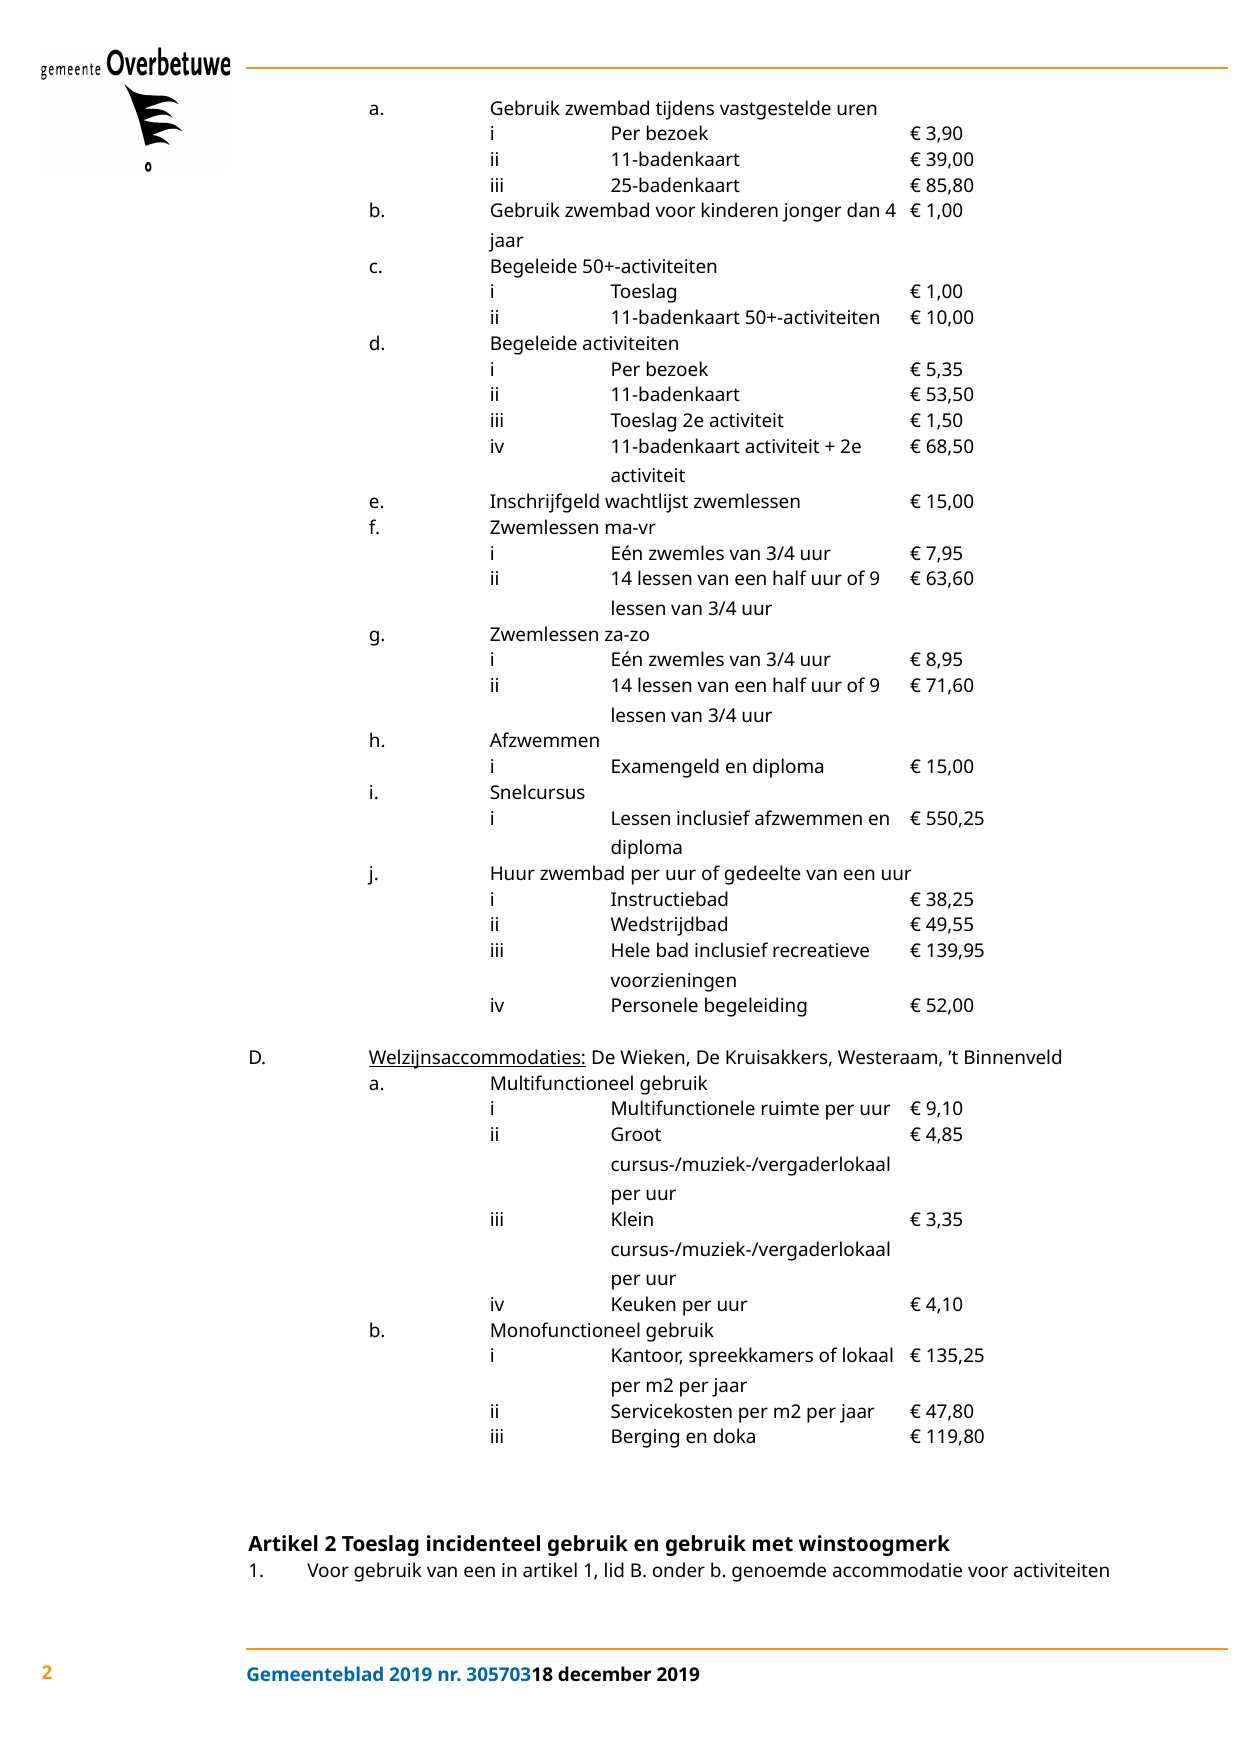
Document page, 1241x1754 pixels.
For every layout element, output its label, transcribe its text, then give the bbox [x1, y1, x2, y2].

table_cell ii [490, 382, 610, 407]
table_cell [248, 433, 369, 488]
table_cell [248, 305, 369, 330]
table_cell [369, 356, 489, 382]
table_cell [248, 938, 369, 993]
table_cell [248, 621, 369, 647]
table_cell Huur zwembad per uur of gedeelte van een uur [490, 860, 1152, 886]
table_cell 14 lessen van een half uur of 9 lessen van 3/4 uur [610, 673, 910, 728]
table_cell g. [369, 621, 489, 647]
table_cell [248, 886, 369, 912]
table_cell [248, 540, 369, 566]
table_cell [248, 330, 369, 356]
table_cell [248, 673, 369, 728]
table_cell [248, 1291, 369, 1317]
text Artikel 2 Toeslag incidenteel gebruik en gebruik met winstoogmerk [248, 1529, 1152, 1557]
table_cell [248, 1317, 369, 1343]
table_cell [369, 1291, 489, 1317]
table_cell iii [490, 938, 610, 993]
table_cell Toeslag [610, 279, 910, 304]
table_cell [248, 566, 369, 621]
table_cell € 38,25 [910, 886, 1152, 912]
table_cell i [490, 1343, 610, 1398]
table_cell [610, 1019, 910, 1044]
table_cell € 15,00 [910, 754, 1152, 779]
table_cell Eén zwemles van 3/4 uur [610, 540, 910, 566]
table_cell iii [490, 1424, 610, 1449]
table_cell [248, 1424, 369, 1449]
table_cell i [490, 356, 610, 382]
table_cell [248, 198, 369, 253]
table_cell [490, 1019, 610, 1044]
table_cell € 68,50 [910, 433, 1152, 488]
table_cell [1031, 1019, 1152, 1044]
table_cell a. [369, 95, 489, 121]
table_cell Afzwemmen [490, 728, 1152, 753]
table_cell [369, 1121, 489, 1206]
table_cell Gebruik zwembad tijdens vastgestelde uren [490, 95, 1152, 121]
table_cell [248, 95, 369, 121]
table_cell [369, 912, 489, 937]
table_cell € 1,00 [910, 279, 1152, 304]
table_cell Inschrijfgeld wachtlijst zwemlessen [490, 489, 910, 514]
table_cell [248, 1206, 369, 1291]
table_cell [369, 805, 489, 860]
table_cell [248, 1096, 369, 1121]
table_cell a. [369, 1070, 489, 1096]
table_cell iv [490, 993, 610, 1018]
table_cell 11-badenkaart 50+-activiteiten [610, 305, 910, 330]
table_cell ii [490, 305, 610, 330]
table_cell [248, 728, 369, 753]
table_cell [248, 754, 369, 779]
table_cell Servicekosten per m2 per jaar [610, 1398, 910, 1424]
table_cell [910, 1449, 1152, 1475]
table_cell h. [369, 728, 489, 753]
table_cell i [490, 805, 610, 860]
table_cell D. [248, 1044, 369, 1070]
table_cell [369, 993, 489, 1018]
table_cell Snelcursus [490, 779, 1152, 805]
table_cell ii [490, 1398, 610, 1424]
table_cell [369, 540, 489, 566]
table_cell Examengeld en diploma [610, 754, 910, 779]
table_cell [248, 356, 369, 382]
table_cell Toeslag 2e activiteit [610, 408, 910, 433]
table_cell € 5,35 [910, 356, 1152, 382]
table_cell [369, 1019, 489, 1044]
table_cell ii [490, 912, 610, 937]
list Voor gebruik van een in artikel 1, lid B. onder b. genoemde accommodatie voor activiteiten [248, 1557, 1152, 1583]
table_cell i [490, 1096, 610, 1121]
table_cell Multifunctionele ruimte per uur [610, 1096, 910, 1121]
table_cell [248, 1019, 369, 1044]
table_cell Hele bad inclusief recreatieve voorzieningen [610, 938, 910, 993]
table_cell [248, 779, 369, 805]
table_cell Gebruik zwembad voor kinderen jonger dan 4 jaar [490, 198, 910, 253]
table_cell [369, 1449, 489, 1475]
table_cell i. [369, 779, 489, 805]
picture [41, 47, 231, 172]
table_cell [369, 886, 489, 912]
table_cell € 9,10 [910, 1096, 1152, 1121]
table_cell Monofunctioneel gebruik [490, 1317, 1152, 1343]
table_cell 11-badenkaart [610, 146, 910, 172]
table_cell [369, 1398, 489, 1424]
table_cell i [490, 886, 610, 912]
table_cell Personele begeleiding [610, 993, 910, 1018]
table_cell [248, 1070, 369, 1096]
table_cell [369, 754, 489, 779]
table_cell Begeleide 50+-activiteiten [490, 253, 1152, 279]
table_cell € 53,50 [910, 382, 1152, 407]
table_cell iii [490, 172, 610, 198]
table_cell [248, 121, 369, 146]
table_cell [248, 489, 369, 514]
table_cell € 39,00 [910, 146, 1152, 172]
table_cell ii [490, 566, 610, 621]
table_cell Wedstrijdbad [610, 912, 910, 937]
table_cell iv [490, 1291, 610, 1317]
table_cell [248, 382, 369, 407]
table_cell Multifunctioneel gebruik [490, 1070, 1152, 1096]
table_cell Keuken per uur [610, 1291, 910, 1317]
table_cell [610, 1449, 910, 1475]
table_cell i [490, 279, 610, 304]
table_cell € 49,55 [910, 912, 1152, 937]
table_cell Instructiebad [610, 886, 910, 912]
table_cell [248, 408, 369, 433]
table_cell [369, 566, 489, 621]
table_cell f. [369, 514, 489, 540]
table_cell [248, 647, 369, 672]
table_cell [369, 673, 489, 728]
table_cell [248, 860, 369, 886]
table_cell Begeleide activiteiten [490, 330, 1152, 356]
table_cell € 52,00 [910, 993, 1152, 1018]
table_cell € 135,25 [910, 1343, 1152, 1398]
table_cell € 119,80 [910, 1424, 1152, 1449]
table_cell [369, 1343, 489, 1398]
table_cell i [490, 121, 610, 146]
table_cell 14 lessen van een half uur of 9 lessen van 3/4 uur [610, 566, 910, 621]
table_cell i [490, 647, 610, 672]
table_cell Groot cursus-/muziek-/vergaderlokaal per uur [610, 1121, 910, 1206]
table_cell [369, 121, 489, 146]
table_cell e. [369, 489, 489, 514]
table_cell ii [490, 1121, 610, 1206]
table_cell [248, 1343, 369, 1398]
table_cell [248, 1121, 369, 1206]
table_cell € 85,80 [910, 172, 1152, 198]
table_cell [248, 993, 369, 1018]
table_cell [910, 1019, 1031, 1044]
table_cell € 3,35 [910, 1206, 1152, 1291]
table_cell € 4,85 [910, 1121, 1152, 1206]
table_cell iii [490, 1206, 610, 1291]
table_cell € 63,60 [910, 566, 1152, 621]
table_cell 25-badenkaart [610, 172, 910, 198]
table_cell [248, 172, 369, 198]
table_cell € 1,00 [910, 198, 1152, 253]
table_cell iv [490, 433, 610, 488]
table_cell c. [369, 253, 489, 279]
table_cell i [490, 540, 610, 566]
table_cell [248, 1398, 369, 1424]
table_cell Zwemlessen ma-vr [490, 514, 1152, 540]
table_cell [369, 1424, 489, 1449]
table_cell € 15,00 [910, 489, 1152, 514]
table_cell Klein cursus-/muziek-/vergaderlokaal per uur [610, 1206, 910, 1291]
table_cell [248, 253, 369, 279]
table_cell Per bezoek [610, 121, 910, 146]
table_cell [248, 514, 369, 540]
table_cell ii [490, 146, 610, 172]
table_cell [369, 305, 489, 330]
table_cell [369, 1096, 489, 1121]
table_cell Kantoor, spreekkamers of lokaal per m2 per jaar [610, 1343, 910, 1398]
table_cell € 7,95 [910, 540, 1152, 566]
table_cell iii [490, 408, 610, 433]
table_cell Lessen inclusief afzwemmen en diploma [610, 805, 910, 860]
table_cell [248, 279, 369, 304]
table_cell [369, 433, 489, 488]
table_cell € 71,60 [910, 673, 1152, 728]
table_cell [248, 146, 369, 172]
table_cell Eén zwemles van 3/4 uur [610, 647, 910, 672]
table_cell [248, 805, 369, 860]
table_cell [490, 1449, 610, 1475]
table_cell [369, 382, 489, 407]
table_cell € 10,00 [910, 305, 1152, 330]
table_cell [369, 146, 489, 172]
table_cell € 550,25 [910, 805, 1152, 860]
table_cell € 8,95 [910, 647, 1152, 672]
table_cell Welzijnsaccommodaties: De Wieken, De Kruisakkers, Westeraam, ’t Binnenveld [369, 1044, 1152, 1070]
table_cell € 3,90 [910, 121, 1152, 146]
table_cell € 47,80 [910, 1398, 1152, 1424]
table_cell [369, 1206, 489, 1291]
table_cell Zwemlessen za-zo [490, 621, 1152, 647]
table_cell € 1,50 [910, 408, 1152, 433]
table_cell j. [369, 860, 489, 886]
table_cell € 4,10 [910, 1291, 1152, 1317]
table_cell b. [369, 198, 489, 253]
table_cell Berging en doka [610, 1424, 910, 1449]
table_cell [248, 1449, 369, 1475]
table_cell i [490, 754, 610, 779]
table_cell 11-badenkaart [610, 382, 910, 407]
table_cell [369, 408, 489, 433]
table_cell ii [490, 673, 610, 728]
table_cell b. [369, 1317, 489, 1343]
table_cell [369, 938, 489, 993]
table_cell [369, 279, 489, 304]
table_cell d. [369, 330, 489, 356]
table_cell € 139,95 [910, 938, 1152, 993]
table_cell [248, 912, 369, 937]
table_cell 11-badenkaart activiteit + 2e activiteit [610, 433, 910, 488]
table_cell [369, 647, 489, 672]
table_cell Per bezoek [610, 356, 910, 382]
table_cell [369, 172, 489, 198]
